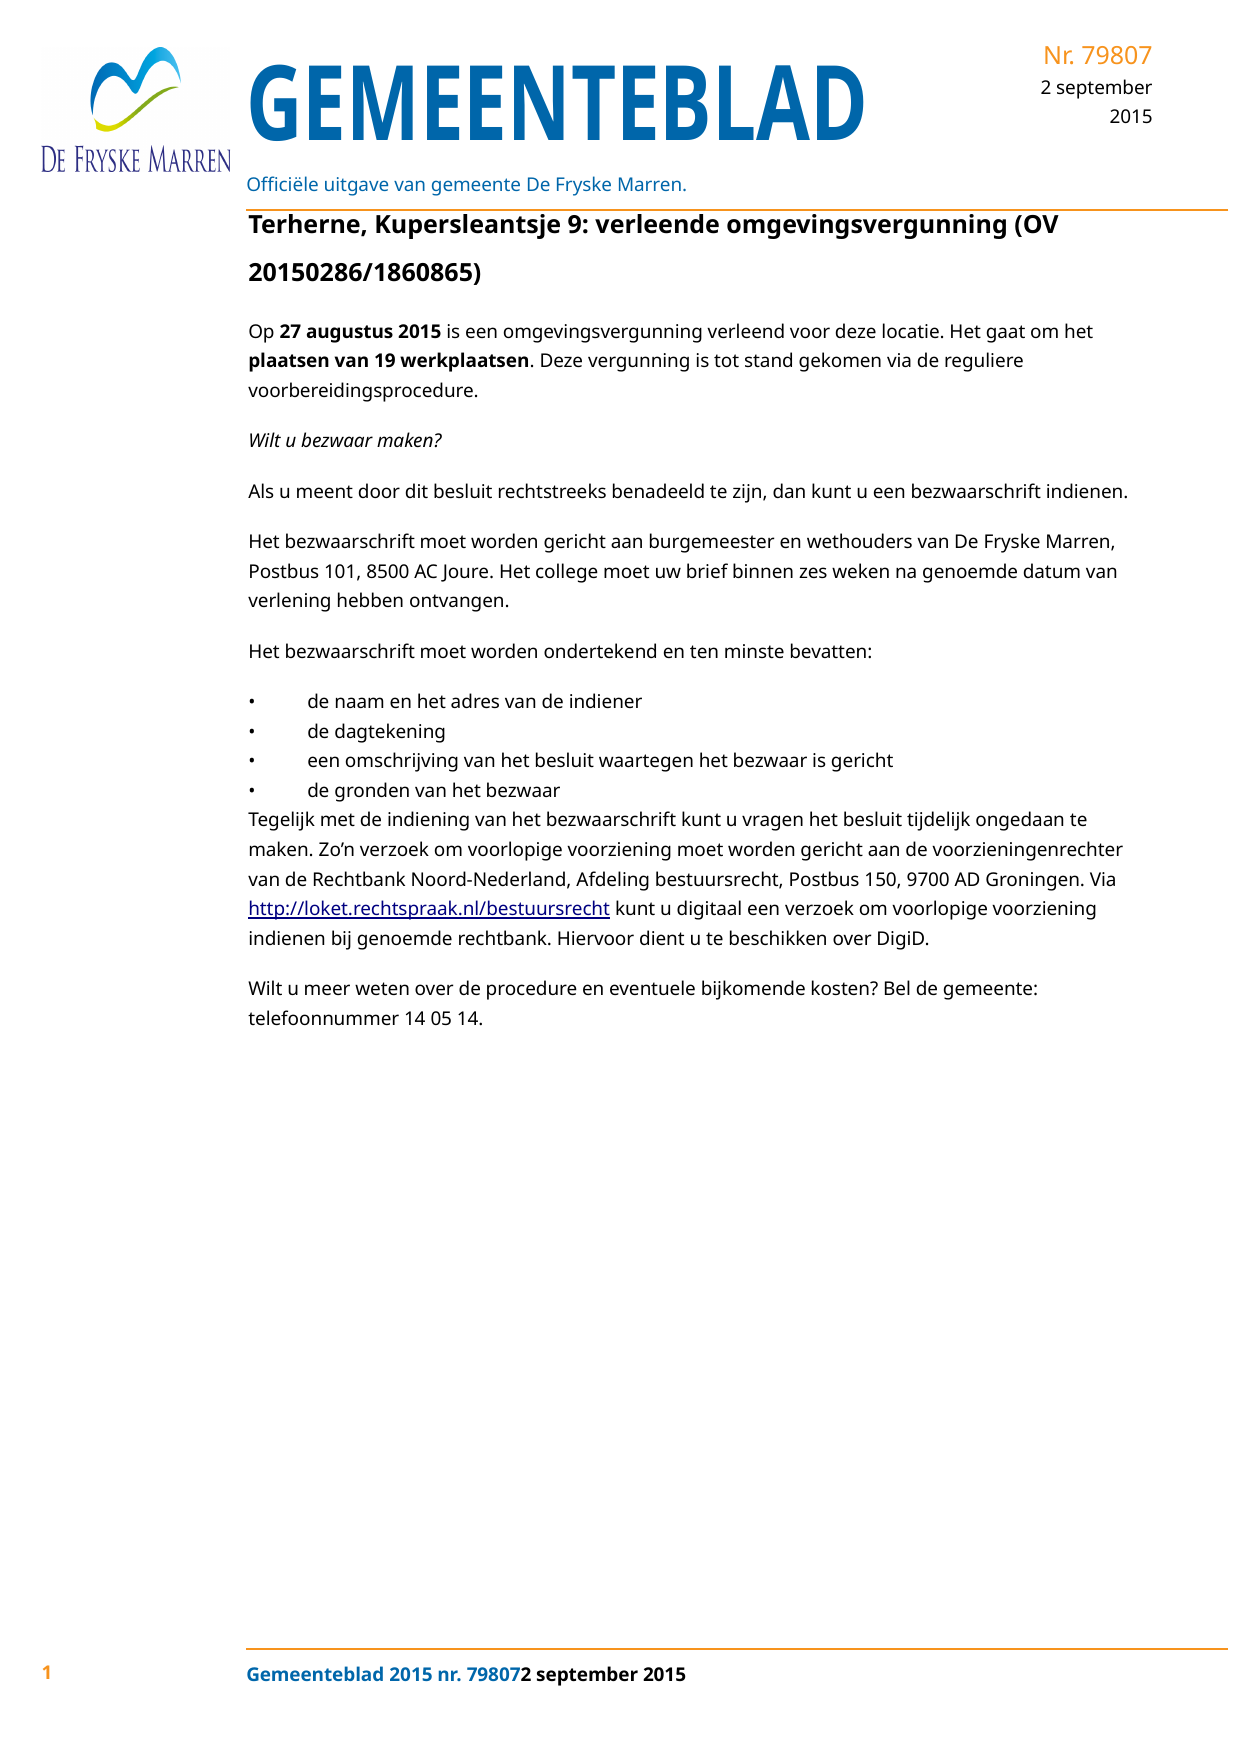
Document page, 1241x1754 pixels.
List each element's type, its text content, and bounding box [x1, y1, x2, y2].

text Wilt u meer weten over de procedure en eventuele bijkomende kosten? Bel de gemeente: telefoonnummer 14 05 14. [248, 975, 1152, 1031]
text Het bezwaarschrift moet worden ondertekend en ten minste bevatten: [248, 638, 1152, 664]
text Op 27 augustus 2015 is een omgevingsvergunning verleend voor deze locatie. Het gaat om het plaatsen van 19 werkplaatsen. Deze vergunning is tot stand gekomen via de reguliere voorbereidingsprocedure. [248, 318, 1152, 403]
list de naam en het adres van de indiener [248, 688, 1152, 714]
list een omschrijving van het besluit waartegen het bezwaar is gericht [248, 747, 1152, 773]
text Terherne, Kupersleantsje 9: verleende omgevingsvergunning (OV 20150286/1860865) [248, 211, 1152, 288]
text Als u meent door dit besluit rechtstreeks benadeeld te zijn, dan kunt u een bezwaarschrift indienen. [248, 478, 1152, 504]
picture [41, 47, 231, 172]
text Tegelijk met de indiening van het bezwaarschrift kunt u vragen het besluit tijdelijk ongedaan te maken. Zo’n verzoek om voorlopige voorziening moet worden gericht aan de voorzieningenrechter van de Rechtbank Noord-Nederland, Afdeling bestuursrecht, Postbus 150, 9700 AD Groningen. Via http://loket.rechtspraak.nl/bestuursrecht kunt u digitaal een verzoek om voorlopige voorziening indienen bij genoemde rechtbank. Hiervoor dient u te beschikken over DigiD. [248, 807, 1152, 951]
text Het bezwaarschrift moet worden gericht aan burgemeester en wethouders van De Fryske Marren, Postbus 101, 8500 AC Joure. Het college moet uw brief binnen zes weken na genoemde datum van verlening hebben ontvangen. [248, 528, 1152, 613]
list de dagtekening [248, 718, 1152, 744]
list de gronden van het bezwaar [248, 777, 1152, 803]
text Wilt u bezwaar maken? [248, 427, 1152, 453]
